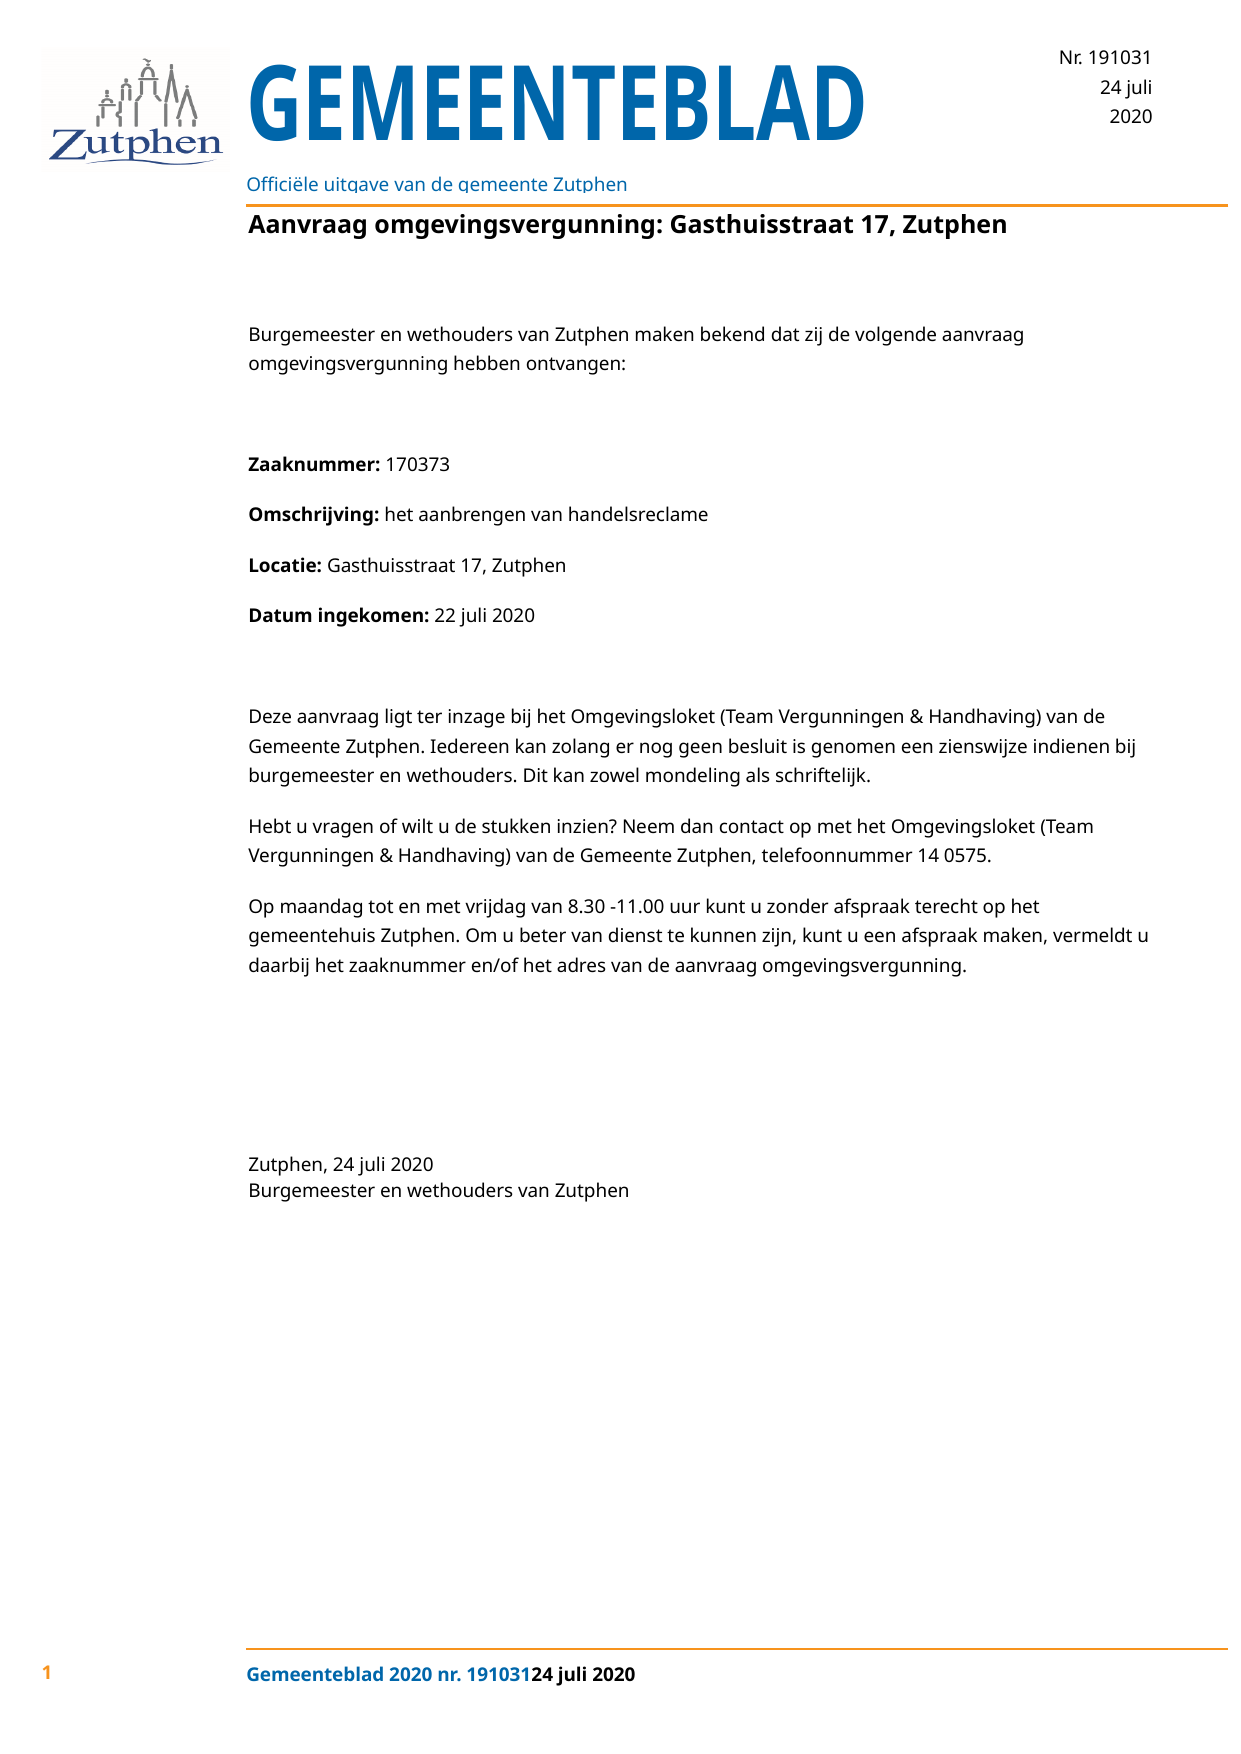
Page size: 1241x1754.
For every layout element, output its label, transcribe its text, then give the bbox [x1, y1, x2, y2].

text Locatie: Gasthuisstraat 17, Zutphen [248, 552, 1152, 578]
text Op maandag tot en met vrijdag van 8.30 -11.00 uur kunt u zonder afspraak terecht op het gemeentehuis Zutphen. Om u beter van dienst te kunnen zijn, kunt u een afspraak maken, vermeldt u daarbij het zaaknummer en/of het adres van de aanvraag omgevingsvergunning. [248, 893, 1152, 978]
text Hebt u vragen of wilt u de stukken inzien? Neem dan contact op met het Omgevingsloket (Team Vergunningen & Handhaving) van de Gemeente Zutphen, telefoonnummer 14 0575. [248, 813, 1152, 868]
text Burgemeester en wethouders van Zutphen maken bekend dat zij de volgende aanvraag omgevingsvergunning hebben ontvangen: [248, 321, 1152, 376]
text Datum ingekomen: 22 juli 2020 [248, 602, 1152, 628]
text Omschrijving: het aanbrengen van handelsreclame [248, 502, 1152, 527]
text Burgemeester en wethouders van Zutphen [248, 1177, 1152, 1202]
text Zaaknummer: 170373 [248, 451, 1152, 477]
text Deze aanvraag ligt ter inzage bij het Omgevingsloket (Team Vergunningen & Handhaving) van de Gemeente Zutphen. Iedereen kan zolang er nog geen besluit is genomen een zienswijze indienen bij burgemeester en wethouders. Dit kan zowel mondeling als schriftelijk. [248, 703, 1152, 788]
text Zutphen, 24 juli 2020 [248, 1151, 1152, 1177]
picture [41, 47, 231, 172]
text Aanvraag omgevingsvergunning: Gasthuisstraat 17, Zutphen [248, 207, 1152, 241]
